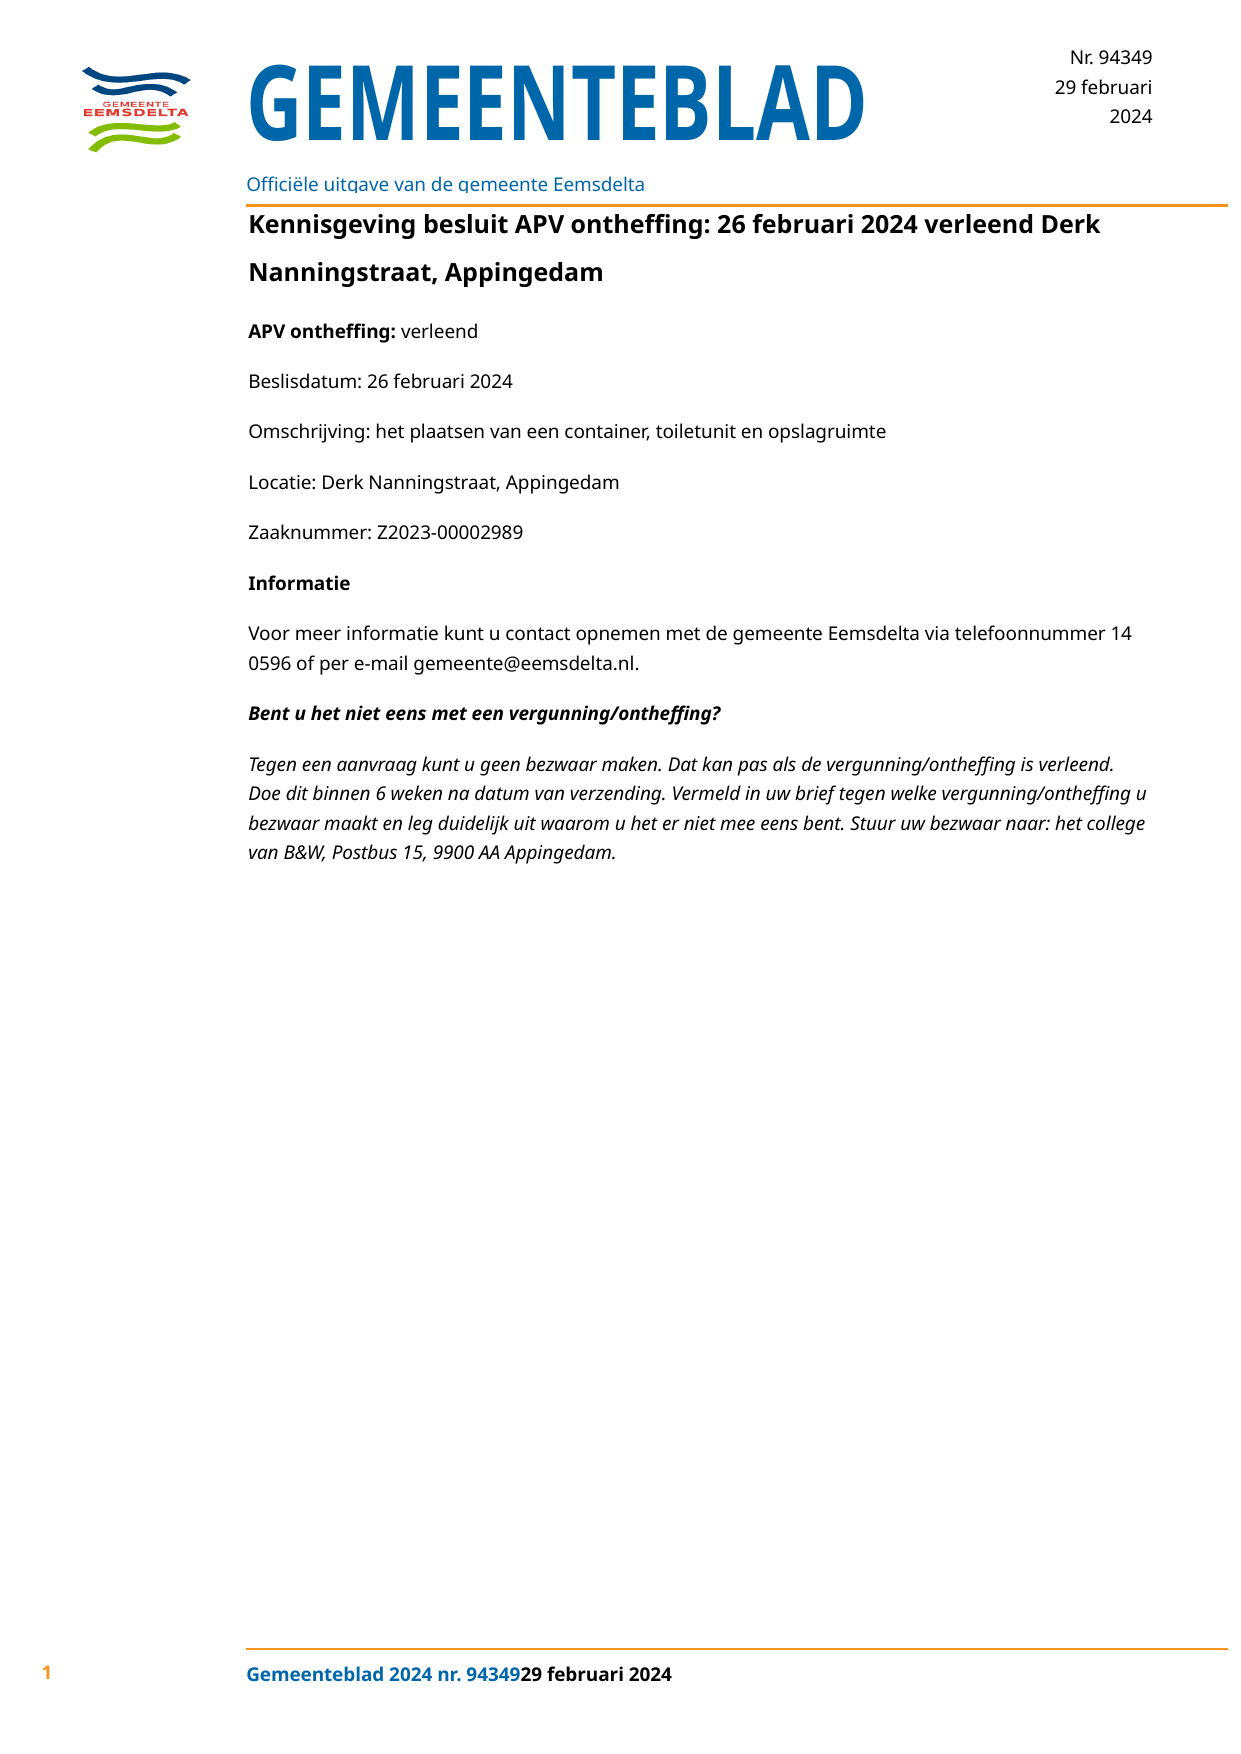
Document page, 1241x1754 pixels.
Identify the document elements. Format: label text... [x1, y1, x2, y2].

text Beslisdatum: 26 februari 2024 [248, 368, 1152, 394]
text Omschrijving: het plaatsen van een container, toiletunit en opslagruimte [248, 419, 1152, 444]
text Voor meer informatie kunt u contact opnemen met de gemeente Eemsdelta via telefoonnummer 14 0596 of per e-mail gemeente@eemsdelta.nl. [248, 620, 1152, 676]
picture [41, 47, 231, 172]
text Locatie: Derk Nanningstraat, Appingedam [248, 469, 1152, 495]
text Informatie [248, 570, 1152, 596]
text Zaaknummer: Z2023-00002989 [248, 519, 1152, 545]
text APV ontheffing: verleend [248, 318, 1152, 344]
text Tegen een aanvraag kunt u geen bezwaar maken. Dat kan pas als de vergunning/ontheffing is verleend. Doe dit binnen 6 weken na datum van verzending. Vermeld in uw brief tegen welke vergunning/ontheffing u bezwaar maakt en leg duidelijk uit waarom u het er niet mee eens bent. Stuur uw bezwaar naar: het college van B&W, Postbus 15, 9900 AA Appingedam. [248, 751, 1152, 865]
text Bent u het niet eens met een vergunning/ontheffing? [248, 700, 1152, 726]
text Kennisgeving besluit APV ontheffing: 26 februari 2024 verleend Derk Nanningstraat, Appingedam [248, 207, 1152, 288]
